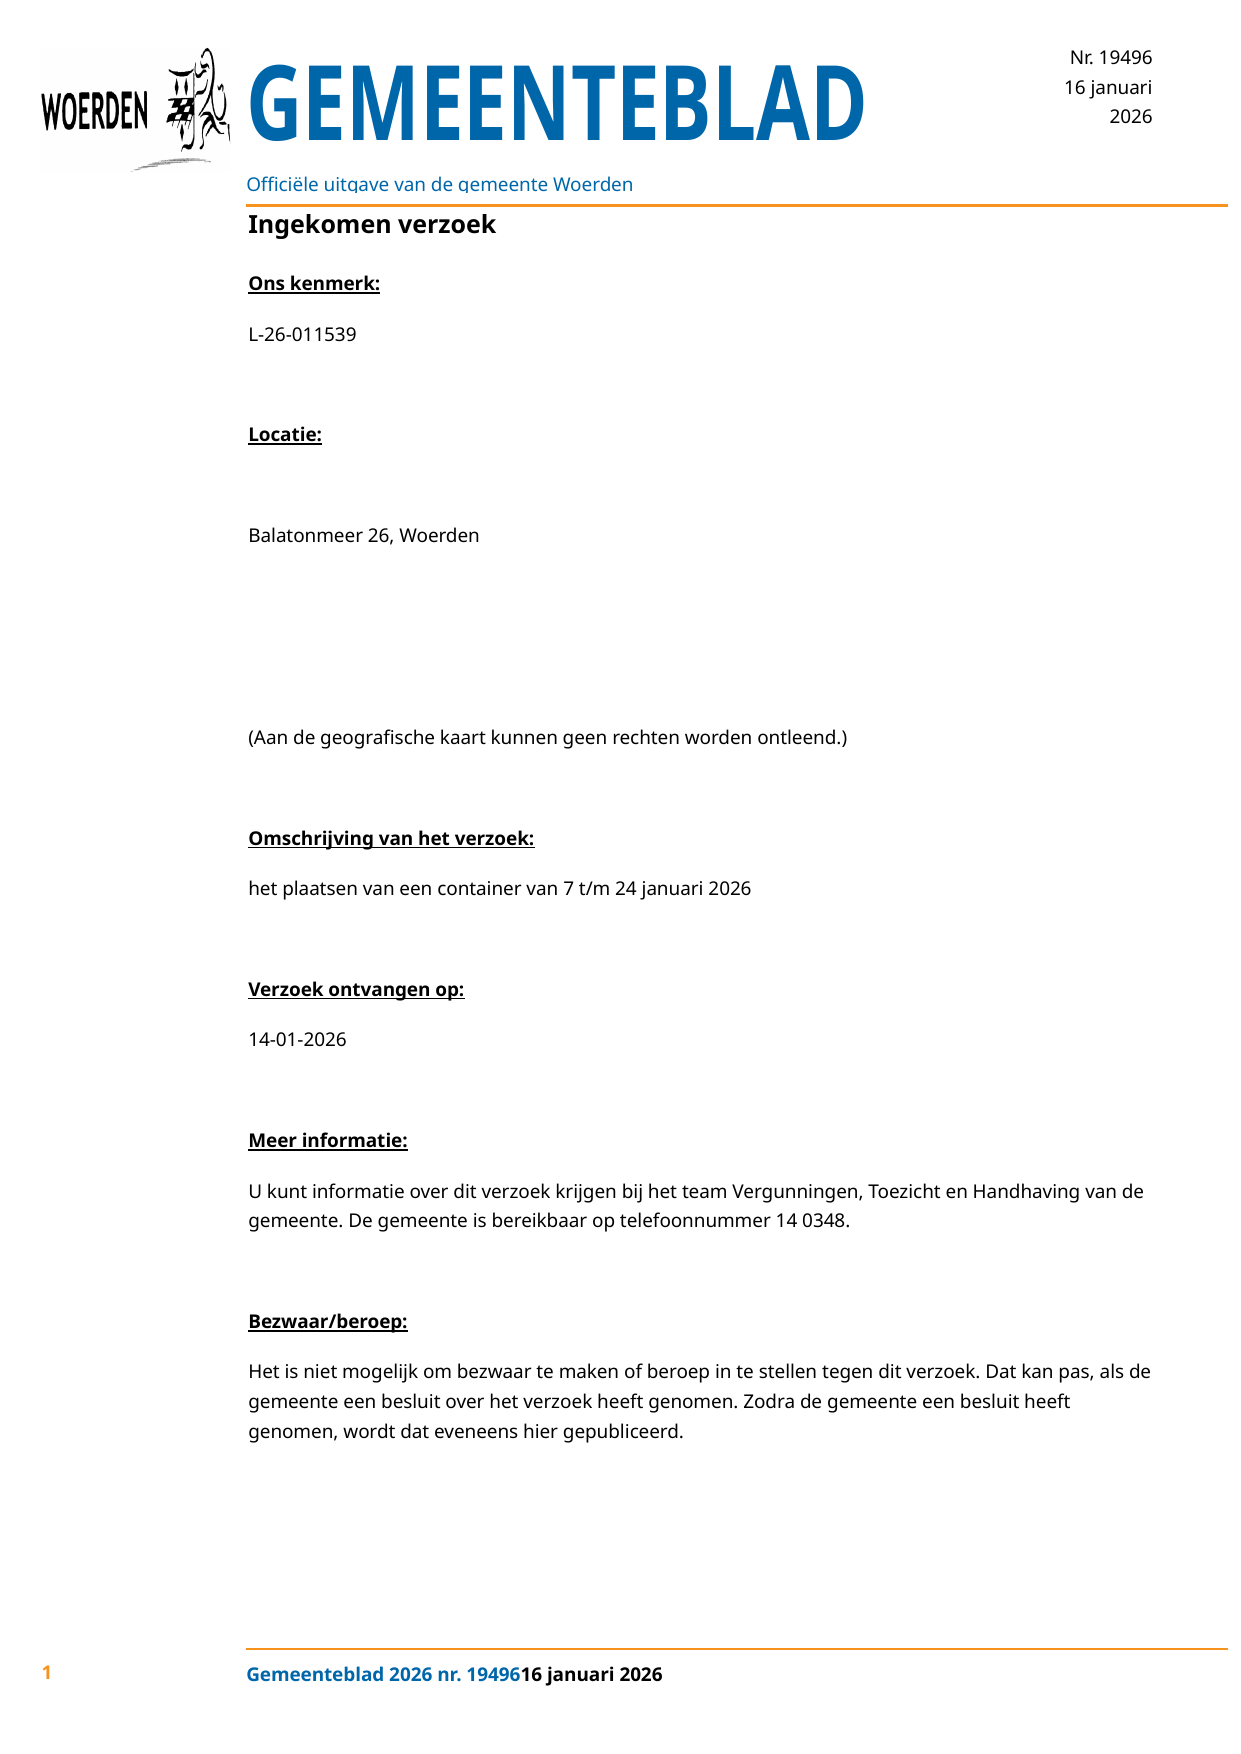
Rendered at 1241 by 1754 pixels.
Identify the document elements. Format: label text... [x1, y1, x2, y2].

text L-26-011539 [248, 321, 1152, 346]
text U kunt informatie over dit verzoek krijgen bij het team Vergunningen, Toezicht en Handhaving van de gemeente. De gemeente is bereikbaar op telefoonnummer 14 0348. [248, 1178, 1152, 1233]
text Ingekomen verzoek [248, 207, 1152, 241]
text (Aan de geografische kaart kunnen geen rechten worden ontleend.) [248, 724, 1152, 750]
picture [41, 47, 231, 172]
text 14-01-2026 [248, 1027, 1152, 1052]
text Omschrijving van het verzoek: [248, 825, 1152, 851]
text Locatie: [248, 422, 1152, 447]
text Balatonmeer 26, Woerden [248, 522, 1152, 548]
text Verzoek ontvangen op: [248, 976, 1152, 1002]
text Bezwaar/beroep: [248, 1308, 1152, 1334]
text Ons kenmerk: [248, 270, 1152, 296]
text Het is niet mogelijk om bezwaar te maken of beroep in te stellen tegen dit verzoek. Dat kan pas, als de gemeente een besluit over het verzoek heeft genomen. Zodra de gemeente een besluit heeft genomen, wordt dat eveneens hier gepubliceerd. [248, 1359, 1152, 1443]
text het plaatsen van een container van 7 t/m 24 januari 2026 [248, 875, 1152, 901]
text Meer informatie: [248, 1127, 1152, 1153]
